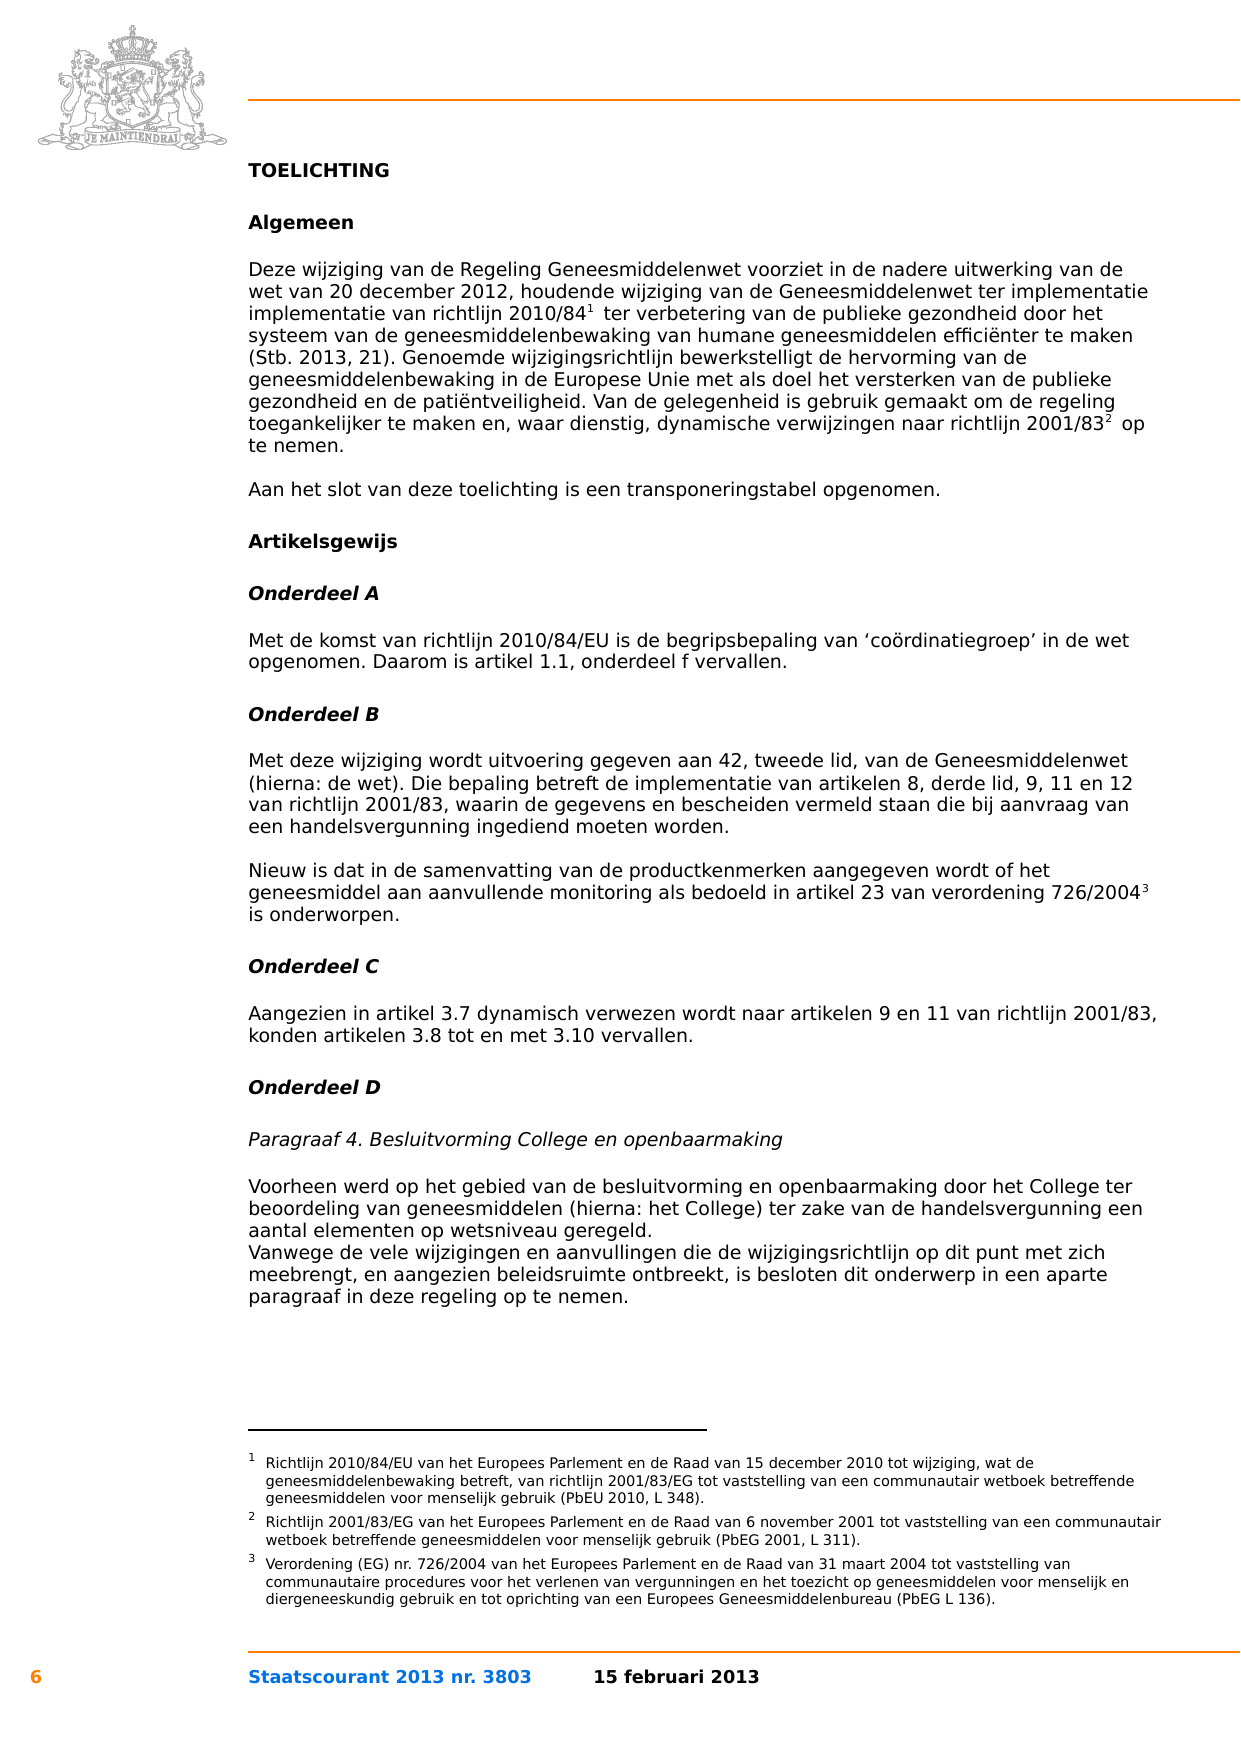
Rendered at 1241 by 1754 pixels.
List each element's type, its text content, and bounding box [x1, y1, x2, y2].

subtitle Onderdeel D [248, 1077, 1163, 1099]
text Voorheen werd op het gebied van de besluitvorming en openbaarmaking door het College ter beoordeling van geneesmiddelen (hierna: het College) ter zake van de handelsvergunning een aantal elementen op wetsniveau geregeld. [248, 1176, 1163, 1242]
text Richtlijn 2010/84/EU van het Europees Parlement en de Raad van 15 december 2010 tot wijziging, wat de geneesmiddelenbewaking betreft, van richtlijn 2001/83/EG tot vaststelling van een communautair wetboek betreffende geneesmiddelen voor menselijk gebruik (PbEU 2010, L 348). [248, 1451, 1163, 1507]
subtitle Onderdeel A [248, 582, 1163, 604]
subtitle Algemeen [248, 212, 1163, 234]
text Met deze wijziging wordt uitvoering gegeven aan 42, tweede lid, van de Geneesmiddelenwet (hierna: de wet). Die bepaling betreft de implementatie van artikelen 8, derde lid, 9, 11 en 12 van richtlijn 2001/83, waarin de gegevens en bescheiden vermeld staan die bij aanvraag van een handelsvergunning ingediend moeten worden. [248, 750, 1163, 838]
text Richtlijn 2001/83/EG van het Europees Parlement en de Raad van 6 november 2001 tot vaststelling van een communautair wetboek betreffende geneesmiddelen voor menselijk gebruik (PbEG 2001, L 311). [248, 1510, 1163, 1549]
text Vanwege de vele wijzigingen en aanvullingen die de wijzigingsrichtlijn op dit punt met zich meebrengt, en aangezien beleidsruimte ontbreekt, is besloten dit onderwerp in een aparte paragraaf in deze regeling op te nemen. [248, 1242, 1163, 1308]
text Verordening (EG) nr. 726/2004 van het Europees Parlement en de Raad van 31 maart 2004 tot vaststelling van communautaire procedures voor het verlenen van vergunningen en het toezicht op geneesmiddelen voor menselijk en diergeneeskundig gebruik en tot oprichting van een Europees Geneesmiddelenbureau (PbEG L 136). [248, 1552, 1163, 1608]
subtitle Onderdeel C [248, 956, 1163, 978]
subtitle Paragraaf 4. Besluitvorming College en openbaarmaking [248, 1129, 1163, 1151]
text (Stb. 2013, 21). Genoemde wijzigingsrichtlijn bewerkstelligt de hervorming van de geneesmiddelenbewaking in de Europese Unie met als doel het versterken van de publieke gezondheid en de patiëntveiligheid. Van de gelegenheid is gebruik gemaakt om de regeling toegankelijker te maken en, waar dienstig, dynamische verwijzingen naar richtlijn 2001/83 op te nemen. [248, 347, 1163, 457]
text Aangezien in artikel 3.7 dynamisch verwezen wordt naar artikelen 9 en 11 van richtlijn 2001/83, konden artikelen 3.8 tot en met 3.10 vervallen. [248, 1003, 1163, 1047]
subtitle Onderdeel B [248, 703, 1163, 725]
subtitle TOELICHTING [248, 160, 1163, 182]
text Nieuw is dat in de samenvatting van de productkenmerken aangegeven wordt of het geneesmiddel aan aanvullende monitoring als bedoeld in artikel 23 van verordening 726/2004 is onderworpen. [248, 860, 1163, 926]
picture [38, 25, 227, 150]
text Aan het slot van deze toelichting is een transponeringstabel opgenomen. [248, 478, 1163, 501]
subtitle Artikelsgewijs [248, 531, 1163, 552]
text Met de komst van richtlijn 2010/84/EU is de begripsbepaling van ‘coördinatiegroep’ in de wet opgenomen. Daarom is artikel 1.1, onderdeel f vervallen. [248, 629, 1163, 673]
text Deze wijziging van de Regeling Geneesmiddelenwet voorziet in de nadere uitwerking van de wet van 20 december 2012, houdende wijziging van de Geneesmiddelenwet ter implementatie implementatie van richtlijn 2010/84 ter verbetering van de publieke gezondheid door het systeem van de geneesmiddelenbewaking van humane geneesmiddelen efficiënter te maken [248, 259, 1163, 347]
